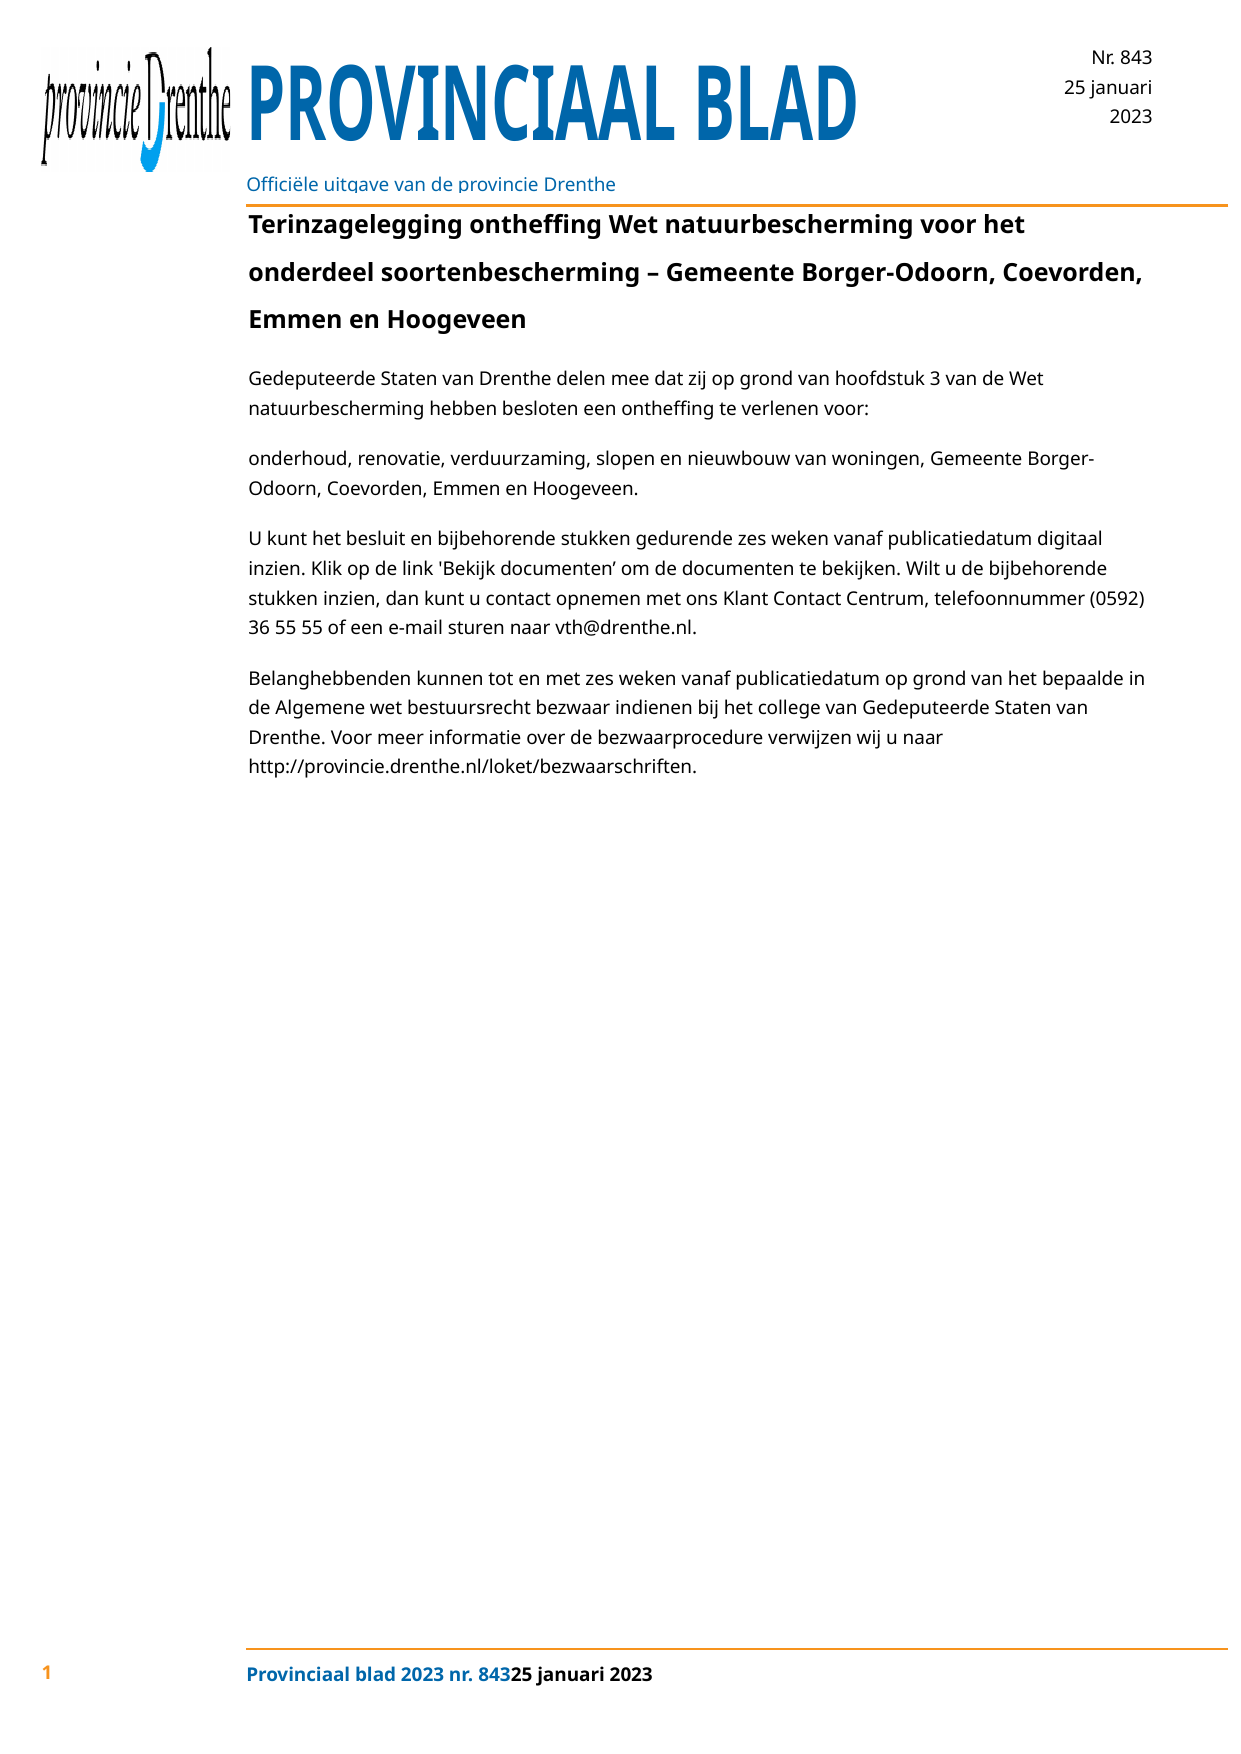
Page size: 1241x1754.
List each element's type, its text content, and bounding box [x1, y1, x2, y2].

text Terinzagelegging ontheffing Wet natuurbescherming voor het onderdeel soortenbescherming – Gemeente Borger-Odoorn, Coevorden, Emmen en Hoogeveen [248, 207, 1152, 336]
picture [41, 47, 231, 172]
text Belanghebbenden kunnen tot en met zes weken vanaf publicatiedatum op grond van het bepaalde in de Algemene wet bestuursrecht bezwaar indienen bij het college van Gedeputeerde Staten van Drenthe. Voor meer informatie over de bezwaarprocedure verwijzen wij u naar http://provincie.drenthe.nl/loket/bezwaarschriften. [248, 665, 1152, 779]
text U kunt het besluit en bijbehorende stukken gedurende zes weken vanaf publicatiedatum digitaal inzien. Klik op de link 'Bekijk documenten’ om de documenten te bekijken. Wilt u de bijbehorende stukken inzien, dan kunt u contact opnemen met ons Klant Contact Centrum, telefoonnummer (0592) 36 55 55 of een e-mail sturen naar vth@drenthe.nl. [248, 526, 1152, 640]
text onderhoud, renovatie, verduurzaming, slopen en nieuwbouw van woningen, Gemeente Borger-Odoorn, Coevorden, Emmen en Hoogeveen. [248, 446, 1152, 501]
text Gedeputeerde Staten van Drenthe delen mee dat zij op grond van hoofdstuk 3 van de Wet natuurbescherming hebben besloten een ontheffing te verlenen voor: [248, 366, 1152, 421]
